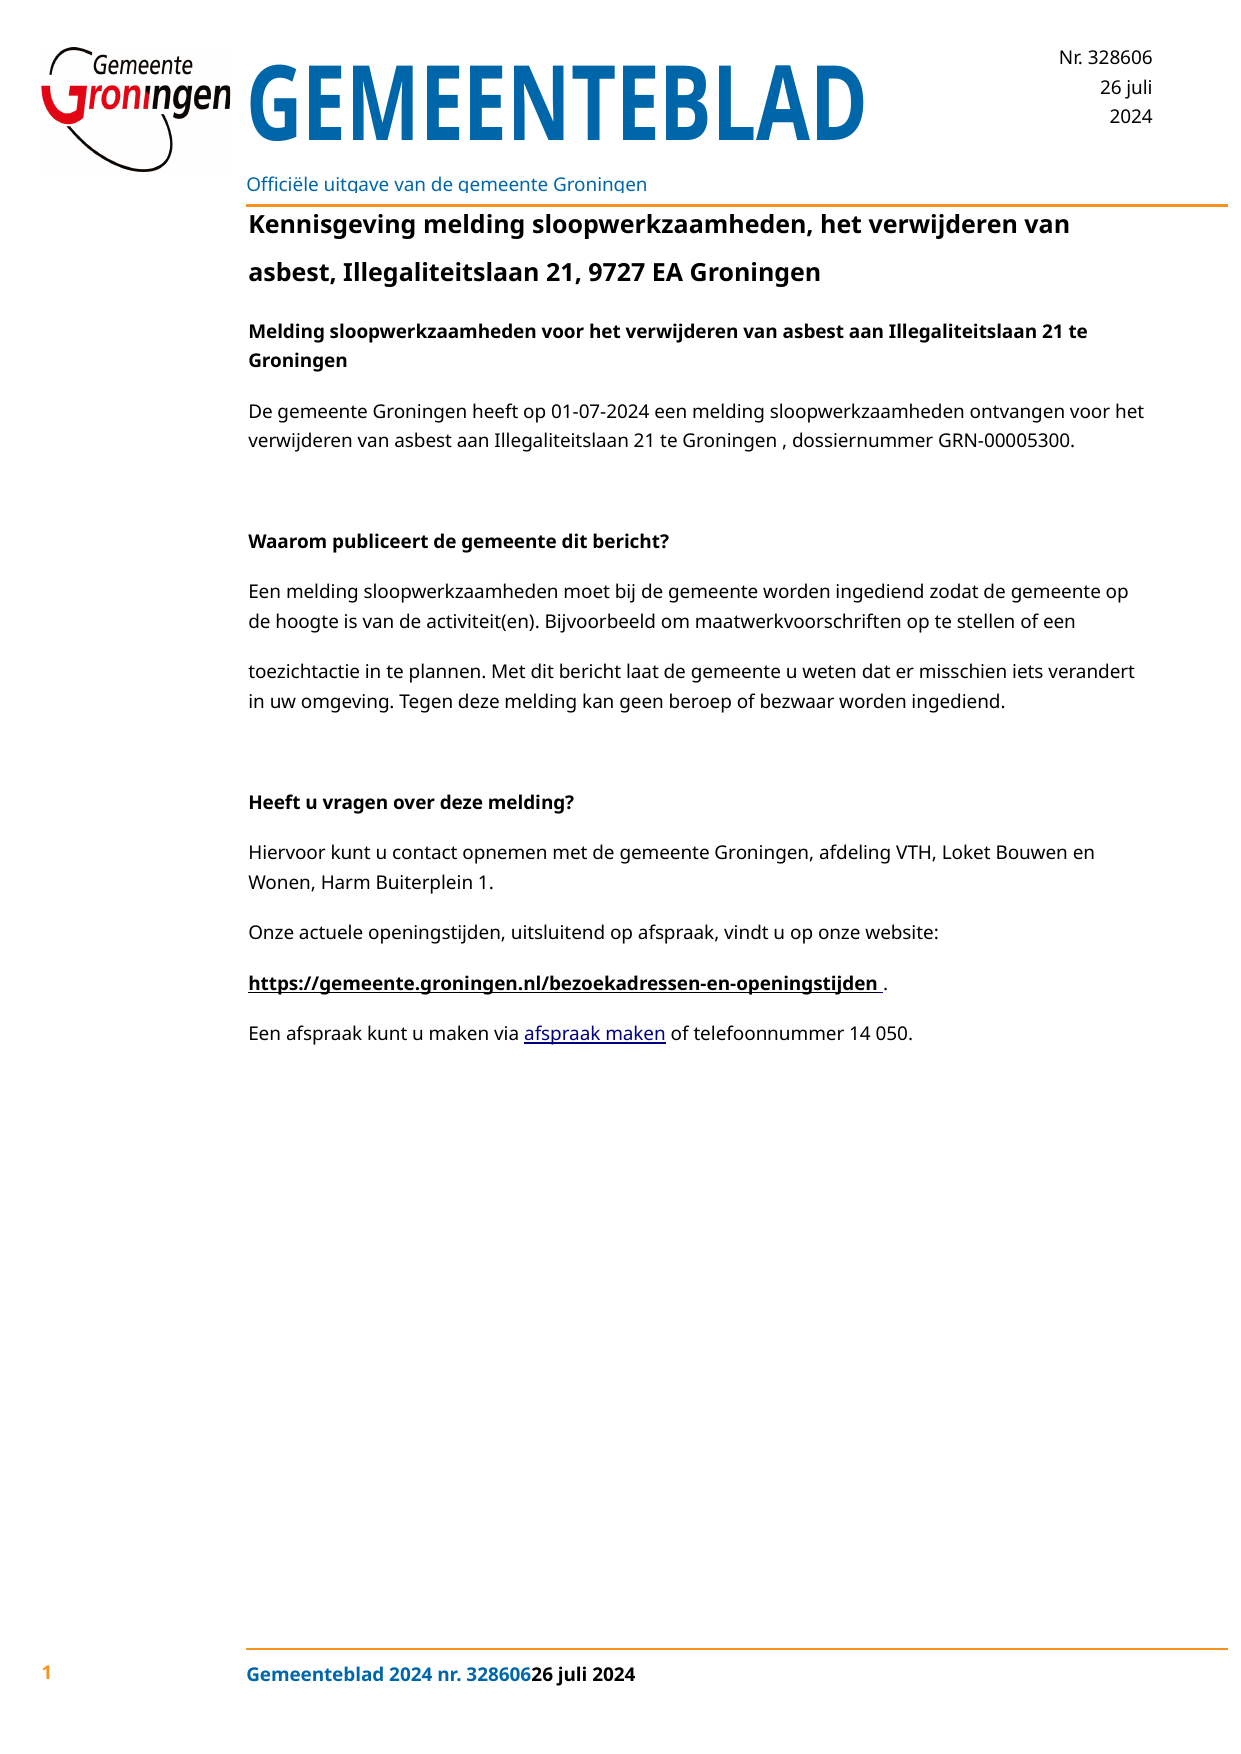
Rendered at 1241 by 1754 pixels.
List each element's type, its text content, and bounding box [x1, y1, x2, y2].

picture [41, 47, 231, 172]
text https://gemeente.groningen.nl/bezoekadressen-en-openingstijden . [248, 970, 1152, 996]
text Heeft u vragen over deze melding? [248, 789, 1152, 815]
text Kennisgeving melding sloopwerkzaamheden, het verwijderen van asbest, Illegaliteitslaan 21, 9727 EA Groningen [248, 207, 1152, 288]
text Een melding sloopwerkzaamheden moet bij de gemeente worden ingediend zodat de gemeente op de hoogte is van de activiteit(en). Bijvoorbeeld om maatwerkvoorschriften op te stellen of een [248, 579, 1152, 634]
text Een afspraak kunt u maken via afspraak maken of telefoonnummer 14 050. [248, 1020, 1152, 1046]
text Hiervoor kunt u contact opnemen met de gemeente Groningen, afdeling VTH, Loket Bouwen en Wonen, Harm Buiterplein 1. [248, 839, 1152, 895]
text toezichtactie in te plannen. Met dit bericht laat de gemeente u weten dat er misschien iets verandert in uw omgeving. Tegen deze melding kan geen beroep of bezwaar worden ingediend. [248, 659, 1152, 714]
text De gemeente Groningen heeft op 01-07-2024 een melding sloopwerkzaamheden ontvangen voor het verwijderen van asbest aan Illegaliteitslaan 21 te Groningen , dossiernummer GRN-00005300. [248, 398, 1152, 453]
text Melding sloopwerkzaamheden voor het verwijderen van asbest aan Illegaliteitslaan 21 te Groningen [248, 318, 1152, 373]
text Onze actuele openingstijden, uitsluitend op afspraak, vindt u op onze website: [248, 919, 1152, 945]
text Waarom publiceert de gemeente dit bericht? [248, 528, 1152, 554]
